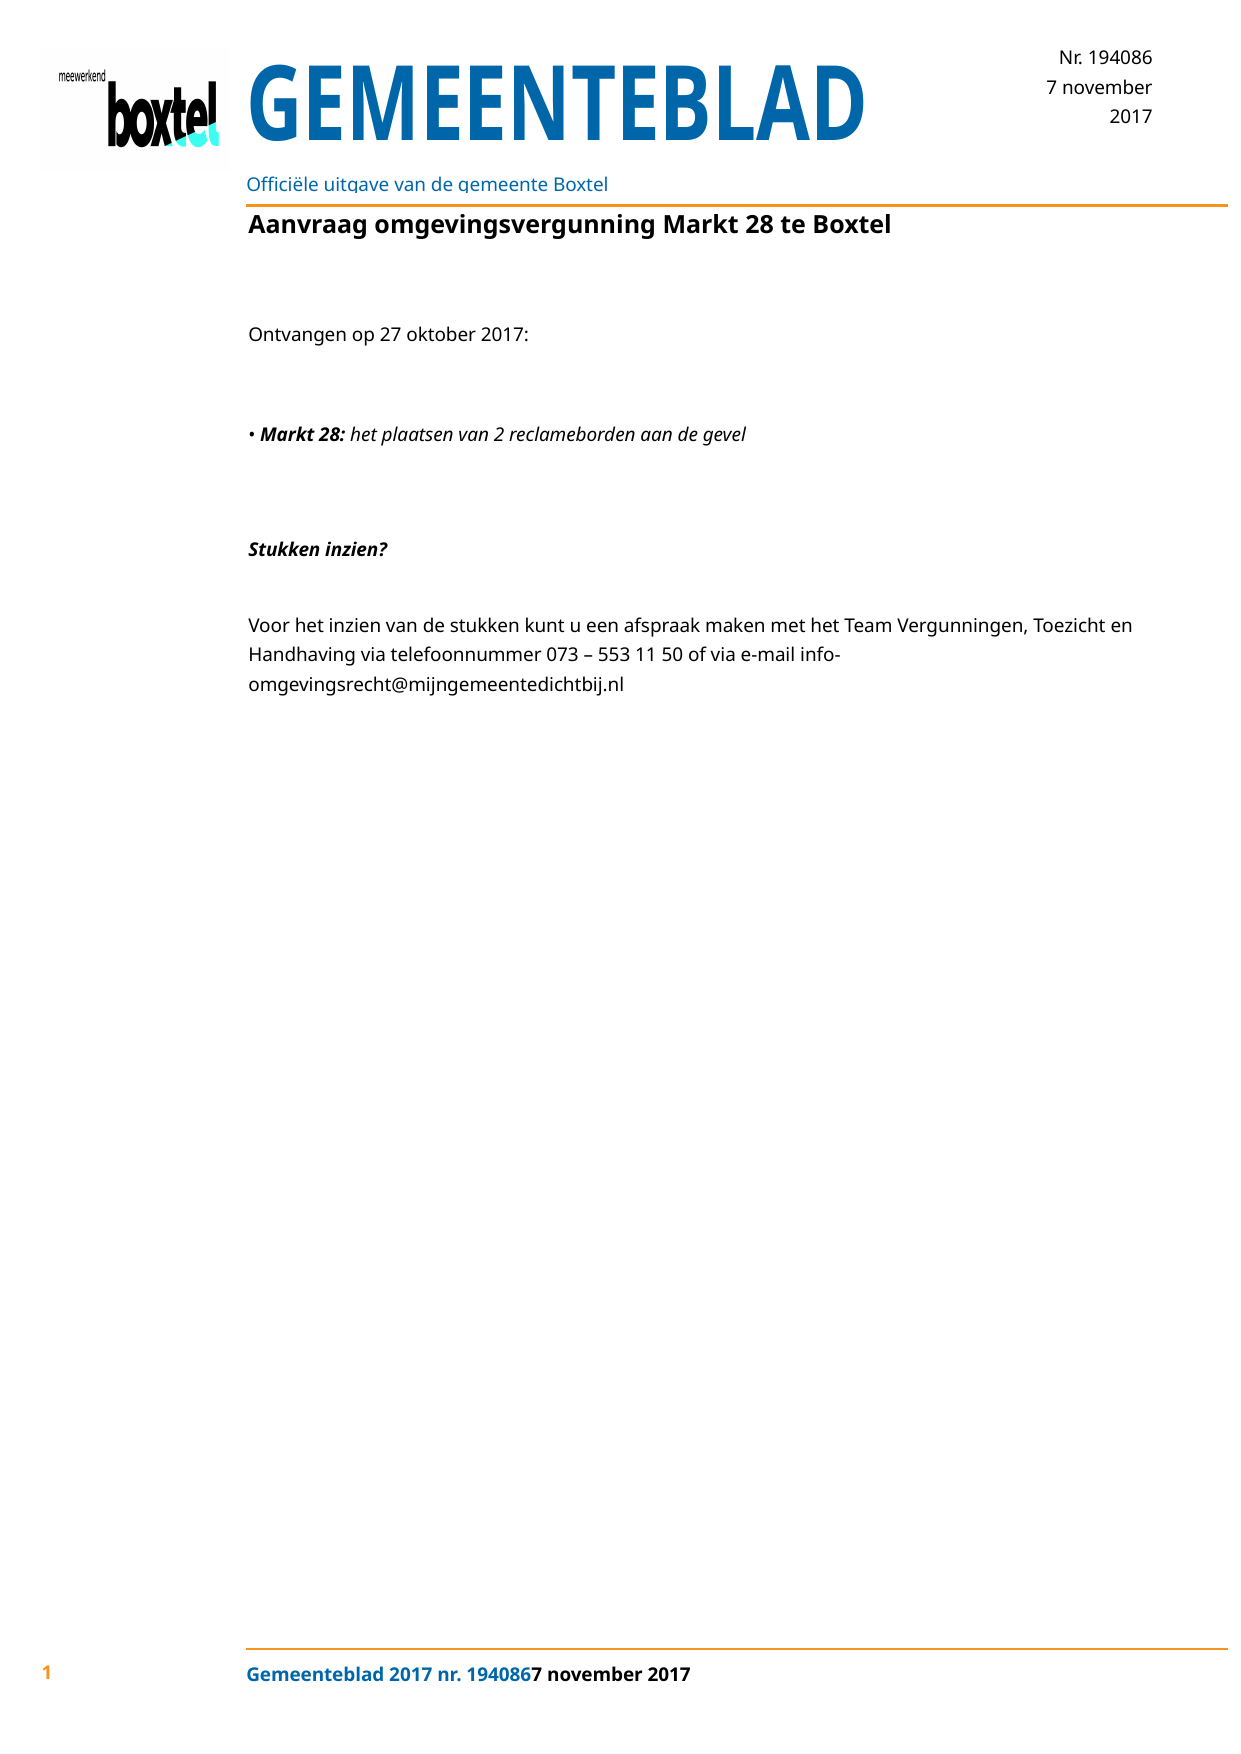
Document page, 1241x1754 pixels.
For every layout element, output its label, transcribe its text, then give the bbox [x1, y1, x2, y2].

text Stukken inzien? [248, 536, 1152, 562]
text Ontvangen op 27 oktober 2017: [248, 321, 1152, 346]
text Voor het inzien van de stukken kunt u een afspraak maken met het Team Vergunningen, Toezicht en Handhaving via telefoonnummer 073 – 553 11 50 of via e-mail info-omgevingsrecht@mijngemeentedichtbij.nl [248, 612, 1152, 697]
text • Markt 28: het plaatsen van 2 reclameborden aan de gevel [248, 422, 1152, 447]
text Aanvraag omgevingsvergunning Markt 28 te Boxtel [248, 207, 1152, 241]
picture [41, 47, 231, 172]
